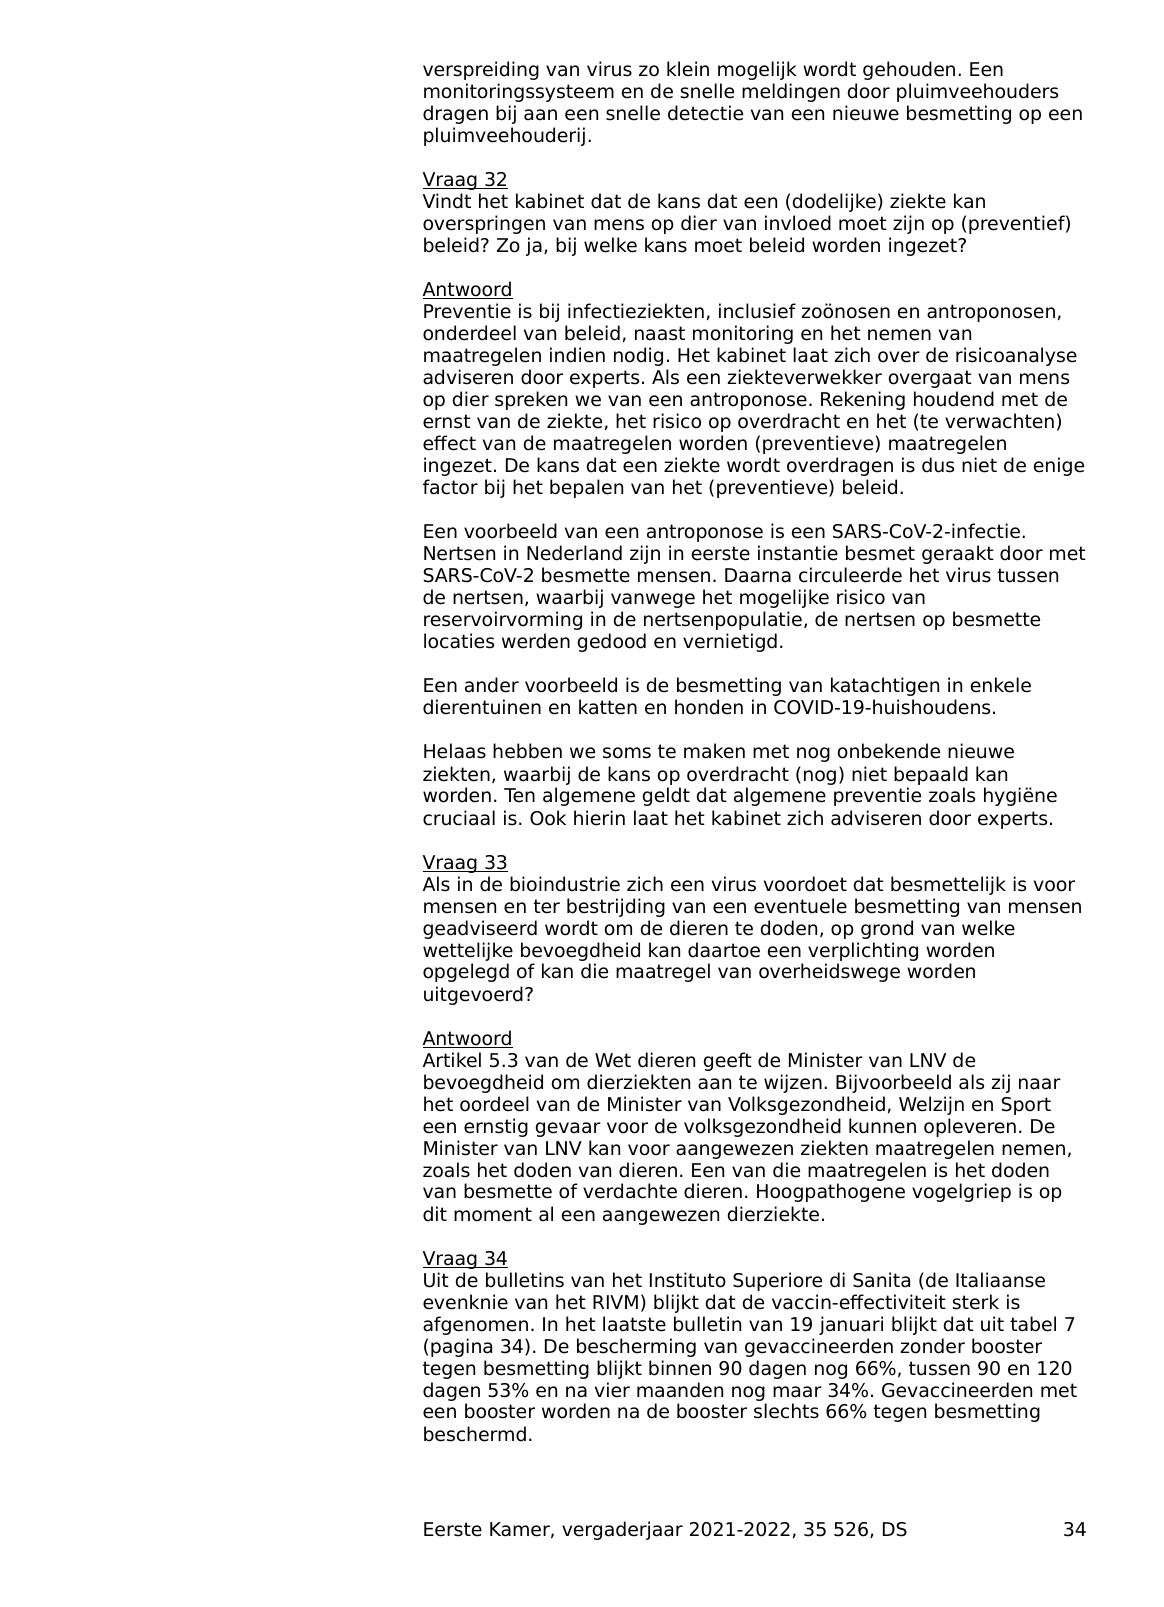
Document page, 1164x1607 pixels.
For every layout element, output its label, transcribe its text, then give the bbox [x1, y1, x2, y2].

text Vindt het kabinet dat de kans dat een (dodelijke) ziekte kan overspringen van mens op dier van invloed moet zijn op (preventief) beleid? Zo ja, bij welke kans moet beleid worden ingezet? [422, 191, 1087, 257]
text verspreiding van virus zo klein mogelijk wordt gehouden. Een monitoringssysteem en de snelle meldingen door pluimveehouders dragen bij aan een snelle detectie van een nieuwe besmetting op een pluimveehouderij. [422, 59, 1087, 147]
text Vraag 34 [422, 1248, 1087, 1269]
text Uit de bulletins van het Instituto Superiore di Sanita (de Italiaanse evenknie van het RIVM) blijkt dat de vaccin-effectiviteit sterk is afgenomen. In het laatste bulletin van 19 januari blijkt dat uit tabel 7 (pagina 34). De bescherming van gevaccineerden zonder booster tegen besmetting blijkt binnen 90 dagen nog 66%, tussen 90 en 120 dagen 53% en na vier maanden nog maar 34%. Gevaccineerden met een booster worden na de booster slechts 66% tegen besmetting beschermd. [422, 1269, 1087, 1445]
text Een voorbeeld van een antroponose is een SARS-CoV-2-infectie. Nertsen in Nederland zijn in eerste instantie besmet geraakt door met SARS-CoV-2 besmette mensen. Daarna circuleerde het virus tussen de nertsen, waarbij vanwege het mogelijke risico van reservoirvorming in de nertsenpopulatie, de nertsen op besmette locaties werden gedood en vernietigd. [422, 521, 1087, 653]
text Vraag 33 [422, 852, 1087, 873]
text Antwoord [422, 1028, 1087, 1049]
text Helaas hebben we soms te maken met nog onbekende nieuwe ziekten, waarbij de kans op overdracht (nog) niet bepaald kan worden. Ten algemene geldt dat algemene preventie zoals hygiëne cruciaal is. Ook hierin laat het kabinet zich adviseren door experts. [422, 741, 1087, 829]
text Vraag 32 [422, 169, 1087, 191]
text Antwoord [422, 279, 1087, 301]
text Een ander voorbeeld is de besmetting van katachtigen in enkele dierentuinen en katten en honden in COVID-19-huishoudens. [422, 675, 1087, 719]
text Artikel 5.3 van de Wet dieren geeft de Minister van LNV de bevoegdheid om dierziekten aan te wijzen. Bijvoorbeeld als zij naar het oordeel van de Minister van Volksgezondheid, Welzijn en Sport een ernstig gevaar voor de volksgezondheid kunnen opleveren. De Minister van LNV kan voor aangewezen ziekten maatregelen nemen, zoals het doden van dieren. Een van die maatregelen is het doden van besmette of verdachte dieren. Hoogpathogene vogelgriep is op dit moment al een aangewezen dierziekte. [422, 1049, 1087, 1225]
text Als in de bioindustrie zich een virus voordoet dat besmettelijk is voor mensen en ter bestrijding van een eventuele besmetting van mensen geadviseerd wordt om de dieren te doden, op grond van welke wettelijke bevoegdheid kan daartoe een verplichting worden opgelegd of kan die maatregel van overheidswege worden uitgevoerd? [422, 873, 1087, 1005]
text Preventie is bij infectieziekten, inclusief zoönosen en antroponosen, onderdeel van beleid, naast monitoring en het nemen van maatregelen indien nodig. Het kabinet laat zich over de risicoanalyse adviseren door experts. Als een ziekteverwekker overgaat van mens op dier spreken we van een antroponose. Rekening houdend met de ernst van de ziekte, het risico op overdracht en het (te verwachten) effect van de maatregelen worden (preventieve) maatregelen ingezet. De kans dat een ziekte wordt overdragen is dus niet de enige factor bij het bepalen van het (preventieve) beleid. [422, 301, 1087, 499]
